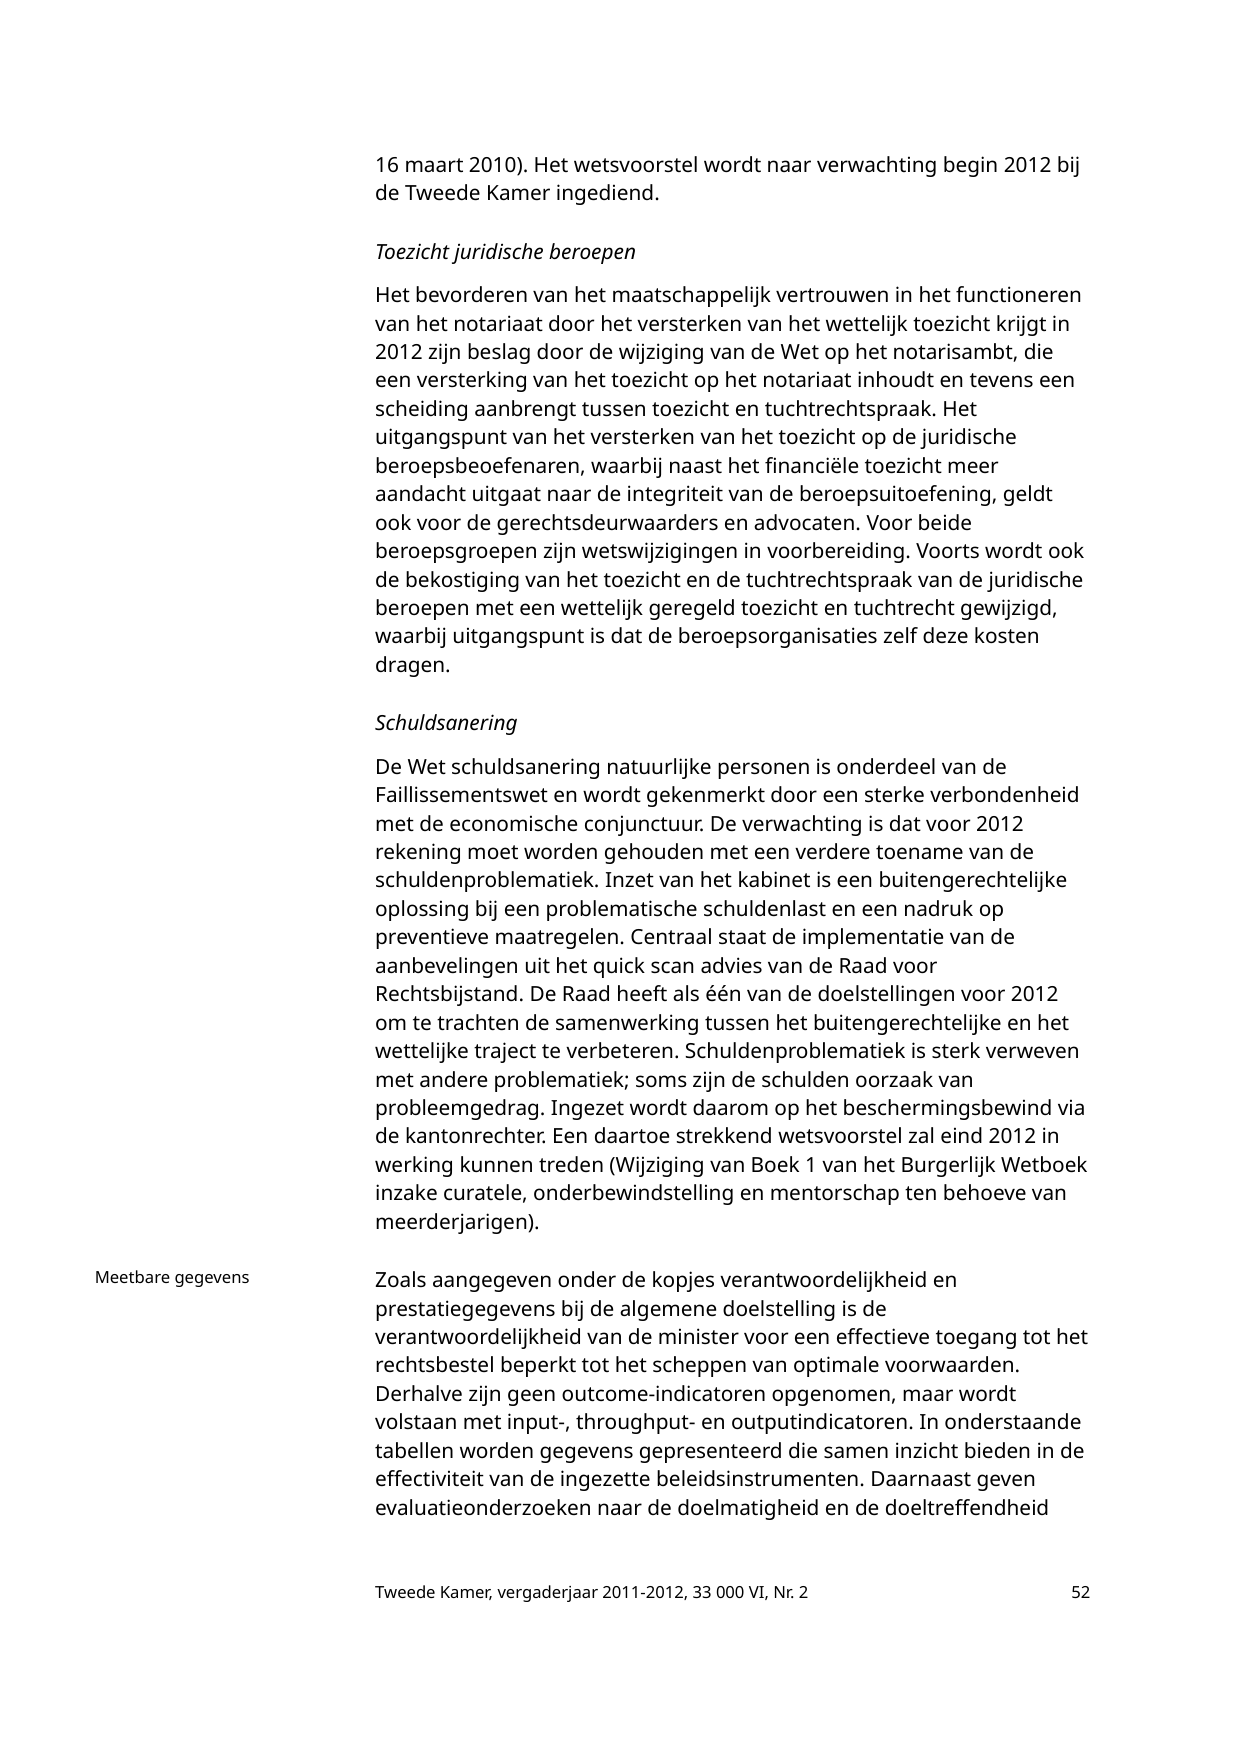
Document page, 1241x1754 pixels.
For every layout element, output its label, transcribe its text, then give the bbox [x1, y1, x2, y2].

text Zoals aangegeven onder de kopjes verantwoordelijkheid en prestatiegegevens bij de algemene doelstelling is de verantwoordelijkheid van de minister voor een effectieve toegang tot het rechtsbestel beperkt tot het scheppen van optimale voorwaarden. Derhalve zijn geen outcome-indicatoren opgenomen, maar wordt volstaan met input-, throughput- en outputindicatoren. In onderstaande tabellen worden gegevens gepresenteerd die samen inzicht bieden in de effectiviteit van de ingezette beleidsinstrumenten. Daarnaast geven evaluatieonderzoeken naar de doelmatigheid en de doeltreffendheid [375, 1265, 1090, 1521]
text Het bevorderen van het maatschappelijk vertrouwen in het functioneren van het notariaat door het versterken van het wettelijk toezicht krijgt in 2012 zijn beslag door de wijziging van de Wet op het notarisambt, die een versterking van het toezicht op het notariaat inhoudt en tevens een scheiding aanbrengt tussen toezicht en tuchtrechtspraak. Het uitgangspunt van het versterken van het toezicht op de juridische beroepsbeoefenaren, waarbij naast het financiële toezicht meer aandacht uitgaat naar de integriteit van de beroepsuitoefening, geldt ook voor de gerechtsdeurwaarders en advocaten. Voor beide beroepsgroepen zijn wetswijzigingen in voorbereiding. Voorts wordt ook de bekostiging van het toezicht en de tuchtrechtspraak van de juridische beroepen met een wettelijk geregeld toezicht en tuchtrecht gewijzigd, waarbij uitgangspunt is dat de beroepsorganisaties zelf deze kosten dragen. [375, 280, 1090, 678]
text 16 maart 2010). Het wetsvoorstel wordt naar verwachting begin 2012 bij de Tweede Kamer ingediend. [375, 150, 1090, 207]
text De Wet schuldsanering natuurlijke personen is onderdeel van de Faillissementswet en wordt gekenmerkt door een sterke verbondenheid met de economische conjunctuur. De verwachting is dat voor 2012 rekening moet worden gehouden met een verdere toename van de schuldenproblematiek. Inzet van het kabinet is een buitengerechtelijke oplossing bij een problematische schuldenlast en een nadruk op preventieve maatregelen. Centraal staat de implementatie van de aanbevelingen uit het quick scan advies van de Raad voor Rechtsbijstand. De Raad heeft als één van de doelstellingen voor 2012 om te trachten de samenwerking tussen het buitengerechtelijke en het wettelijke traject te verbeteren. Schuldenproblematiek is sterk verweven met andere problematiek; soms zijn de schulden oorzaak van probleemgedrag. Ingezet wordt daarom op het beschermingsbewind via de kantonrechter. Een daartoe strekkend wetsvoorstel zal eind 2012 in werking kunnen treden (Wijziging van Boek 1 van het Burgerlijk Wetboek inzake curatele, onderbewindstelling en mentorschap ten behoeve van meerderjarigen). [375, 752, 1090, 1235]
text Toezicht juridische beroepen [375, 237, 1090, 265]
text Schuldsanering [375, 708, 1090, 737]
text Meetbare gegevens [94, 1265, 328, 1288]
